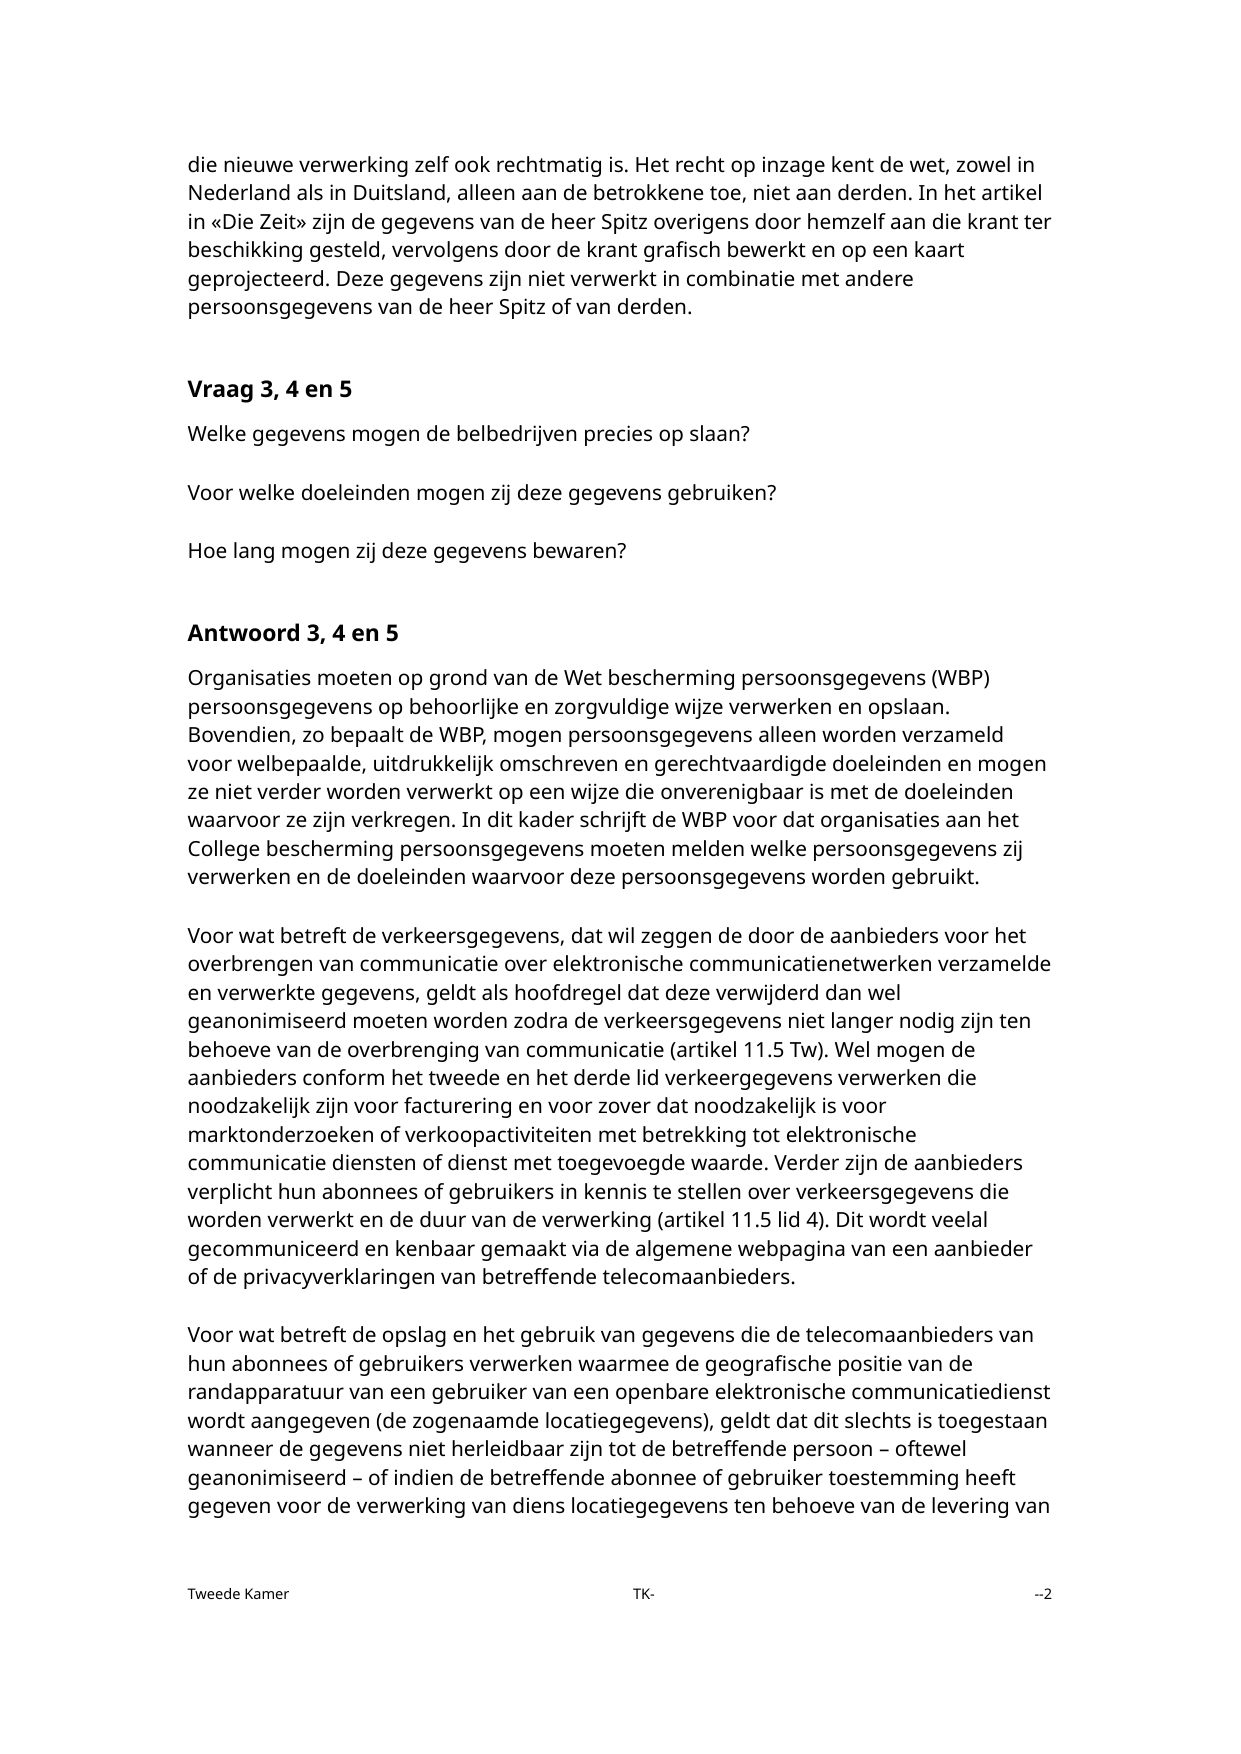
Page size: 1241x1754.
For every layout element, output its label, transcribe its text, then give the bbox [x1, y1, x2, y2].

text Welke gegevens mogen de belbedrijven precies op slaan? [187, 419, 1053, 448]
text Voor welke doeleinden mogen zij deze gegevens gebruiken? [187, 478, 1053, 506]
text Organisaties moeten op grond van de Wet bescherming persoonsgegevens (WBP) persoonsgegevens op behoorlijke en zorgvuldige wijze verwerken en opslaan. Bovendien, zo bepaalt de WBP, mogen persoonsgegevens alleen worden verzameld voor welbepaalde, uitdrukkelijk omschreven en gerechtvaardigde doeleinden en mogen ze niet verder worden verwerkt op een wijze die onverenigbaar is met de doeleinden waarvoor ze zijn verkregen. In dit kader schrijft de WBP voor dat organisaties aan het College bescherming persoonsgegevens moeten melden welke persoonsgegevens zij verwerken en de doeleinden waarvoor deze persoonsgegevens worden gebruikt. [187, 663, 1053, 891]
text Hoe lang mogen zij deze gegevens bewaren? [187, 536, 1053, 565]
text die nieuwe verwerking zelf ook rechtmatig is. Het recht op inzage kent de wet, zowel in Nederland als in Duitsland, alleen aan de betrokkene toe, niet aan derden. In het artikel in «Die Zeit» zijn de gegevens van de heer Spitz overigens door hemzelf aan die krant ter beschikking gesteld, vervolgens door de krant grafisch bewerkt en op een kaart geprojecteerd. Deze gegevens zijn niet verwerkt in combinatie met andere persoonsgegevens van de heer Spitz of van derden. [187, 150, 1053, 321]
subtitle Vraag 3, 4 en 5 [187, 373, 1053, 404]
text Voor wat betreft de opslag en het gebruik van gegevens die de telecomaanbieders van hun abonnees of gebruikers verwerken waarmee de geografische positie van de randapparatuur van een gebruiker van een openbare elektronische communicatiedienst wordt aangegeven (de zogenaamde locatiegegevens), geldt dat dit slechts is toegestaan wanneer de gegevens niet herleidbaar zijn tot de betreffende persoon – oftewel geanonimiseerd – of indien de betreffende abonnee of gebruiker toestemming heeft gegeven voor de verwerking van diens locatiegegevens ten behoeve van de levering van [187, 1321, 1053, 1520]
subtitle Antwoord 3, 4 en 5 [187, 617, 1053, 648]
text Voor wat betreft de verkeersgegevens, dat wil zeggen de door de aanbieders voor het overbrengen van communicatie over elektronische communicatienetwerken verzamelde en verwerkte gegevens, geldt als hoofdregel dat deze verwijderd dan wel geanonimiseerd moeten worden zodra de verkeersgegevens niet langer nodig zijn ten behoeve van de overbrenging van communicatie (artikel 11.5 Tw). Wel mogen de aanbieders conform het tweede en het derde lid verkeergegevens verwerken die noodzakelijk zijn voor facturering en voor zover dat noodzakelijk is voor marktonderzoeken of verkoopactiviteiten met betrekking tot elektronische communicatie diensten of dienst met toegevoegde waarde. Verder zijn de aanbieders verplicht hun abonnees of gebruikers in kennis te stellen over verkeersgegevens die worden verwerkt en de duur van de verwerking (artikel 11.5 lid 4). Dit wordt veelal gecommuniceerd en kenbaar gemaakt via de algemene webpagina van een aanbieder of de privacyverklaringen van betreffende telecomaanbieders. [187, 921, 1053, 1291]
